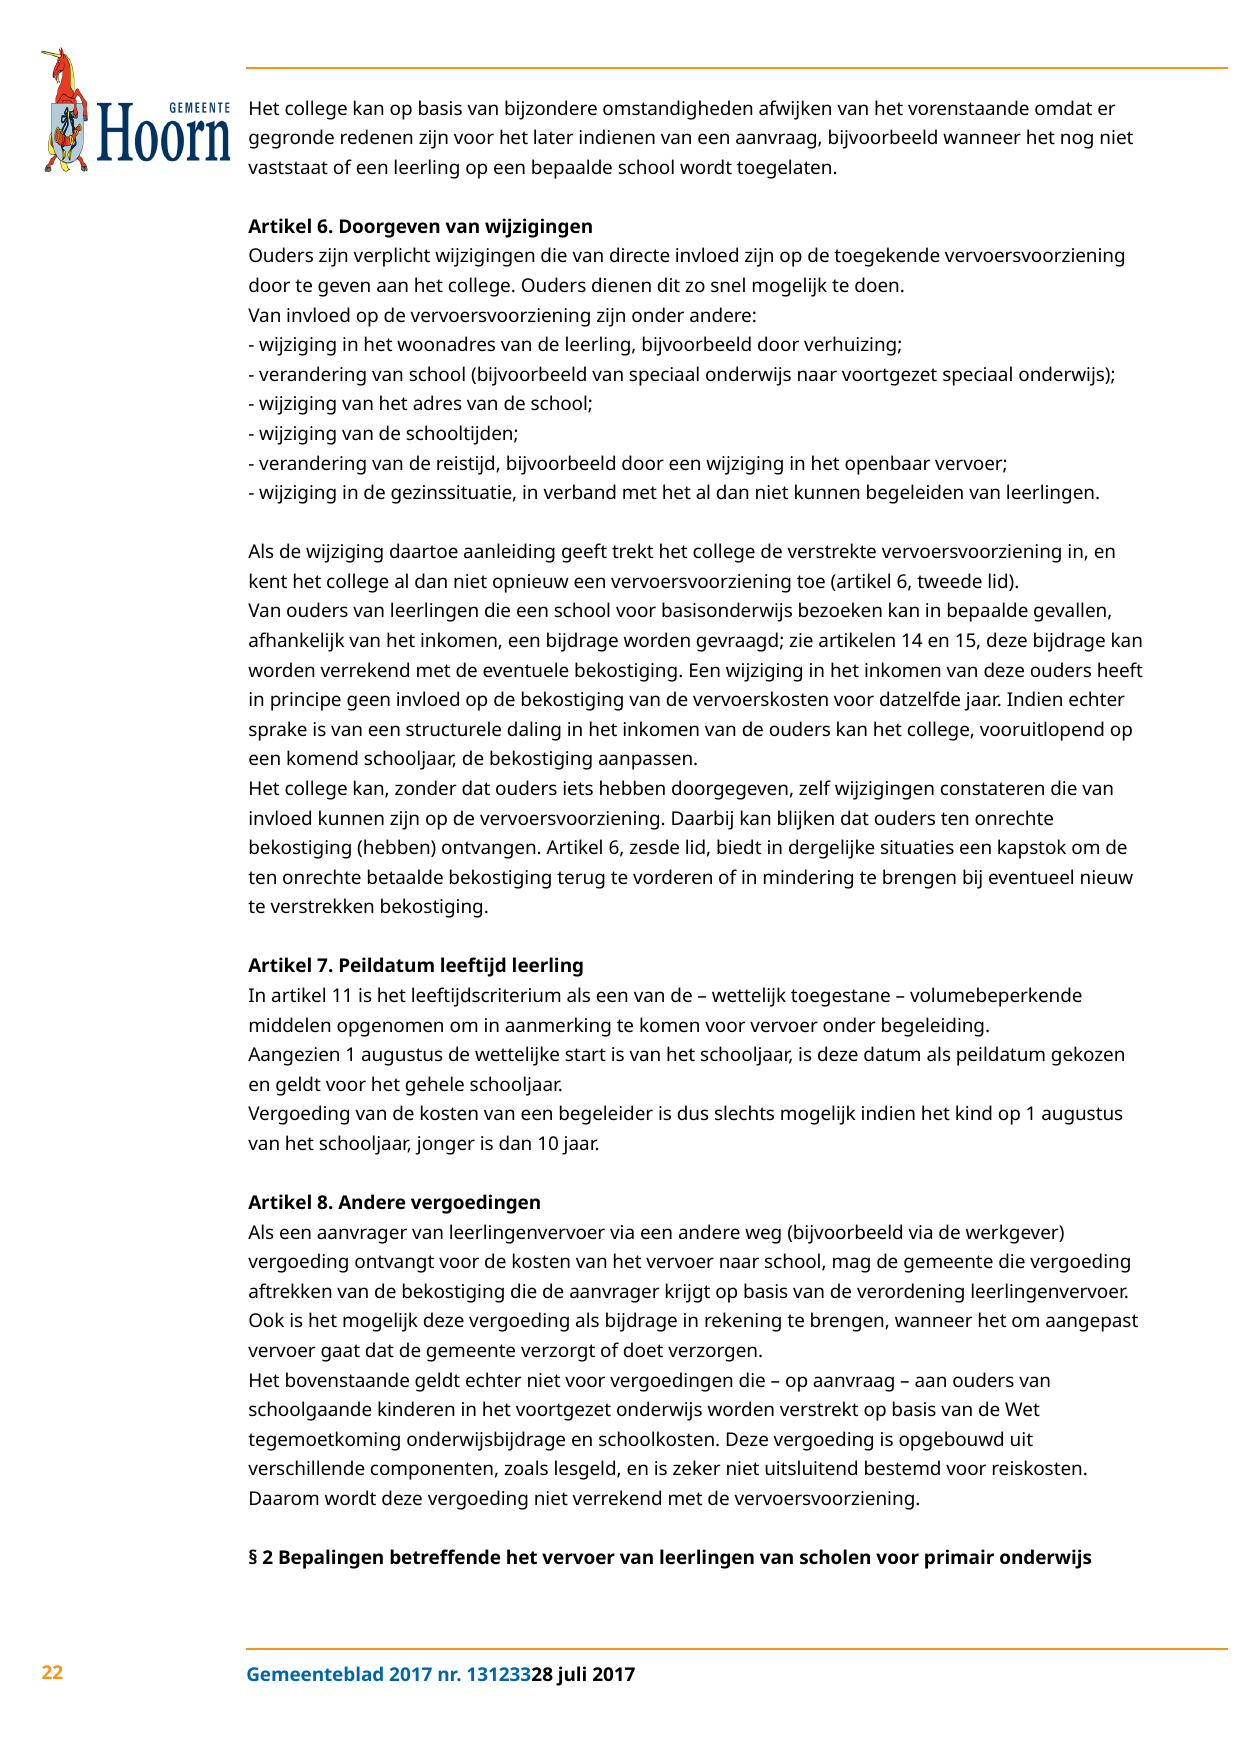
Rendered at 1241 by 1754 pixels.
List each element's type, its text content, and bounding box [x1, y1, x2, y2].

text Aangezien 1 augustus de wettelijke start is van het schooljaar, is deze datum als peildatum gekozen [248, 1041, 1152, 1067]
text - wijziging in het woonadres van de leerling, bijvoorbeeld door verhuizing; [248, 331, 1152, 357]
text Het college kan, zonder dat ouders iets hebben doorgegeven, zelf wijzigingen constateren die van invloed kunnen zijn op de vervoersvoorziening. Daarbij kan blijken dat ouders ten onrechte bekostiging (hebben) ontvangen. Artikel 6, zesde lid, biedt in dergelijke situaties een kapstok om de ten onrechte betaalde bekostiging terug te vorderen of in mindering te brengen bij eventueel nieuw te verstrekken bekostiging. [248, 775, 1152, 919]
text Het college kan op basis van bijzondere omstandigheden afwijken van het vorenstaande omdat er gegronde redenen zijn voor het later indienen van een aanvraag, bijvoorbeeld wanneer het nog niet vaststaat of een leerling op een bepaalde school wordt toegelaten. [248, 95, 1152, 180]
text - wijziging in de gezinssituatie, in verband met het al dan niet kunnen begeleiden van leerlingen. [248, 479, 1152, 505]
text Het bovenstaande geldt echter niet voor vergoedingen die – op aanvraag – aan ouders van schoolgaande kinderen in het voortgezet onderwijs worden verstrekt op basis van de Wet tegemoetkoming onderwijsbijdrage en schoolkosten. Deze vergoeding is opgebouwd uit verschillende componenten, zoals lesgeld, en is zeker niet uitsluitend bestemd voor reiskosten. Daarom wordt deze vergoeding niet verrekend met de vervoersvoorziening. [248, 1367, 1152, 1511]
text Artikel 7. Peildatum leeftijd leerling [248, 953, 1152, 978]
text In artikel 11 is het leeftijdscriterium als een van de – wettelijk toegestane – volumebeperkende middelen opgenomen om in aanmerking te komen voor vervoer onder begeleiding. [248, 982, 1152, 1038]
text § 2 Bepalingen betreffende het vervoer van leerlingen van scholen voor primair onderwijs [248, 1544, 1152, 1570]
text Artikel 8. Andere vergoedingen [248, 1189, 1152, 1215]
text Vergoeding van de kosten van een begeleider is dus slechts mogelijk indien het kind op 1 augustus van het schooljaar, jonger is dan 10 jaar. [248, 1101, 1152, 1156]
text Artikel 6. Doorgeven van wijzigingen [248, 213, 1152, 239]
picture [41, 47, 231, 172]
text - verandering van school (bijvoorbeeld van speciaal onderwijs naar voortgezet speciaal onderwijs); [248, 361, 1152, 387]
text Als een aanvrager van leerlingenvervoer via een andere weg (bijvoorbeeld via de werkgever) vergoeding ontvangt voor de kosten van het vervoer naar school, mag de gemeente die vergoeding aftrekken van de bekostiging die de aanvrager krijgt op basis van de verordening leerlingenvervoer. Ook is het mogelijk deze vergoeding als bijdrage in rekening te brengen, wanneer het om aangepast vervoer gaat dat de gemeente verzorgt of doet verzorgen. [248, 1219, 1152, 1363]
text - verandering van de reistijd, bijvoorbeeld door een wijziging in het openbaar vervoer; [248, 450, 1152, 476]
text - wijziging van het adres van de school; [248, 391, 1152, 416]
text Van invloed op de vervoersvoorziening zijn onder andere: [248, 302, 1152, 328]
text Van ouders van leerlingen die een school voor basisonderwijs bezoeken kan in bepaalde gevallen, afhankelijk van het inkomen, een bijdrage worden gevraagd; zie artikelen 14 en 15, deze bijdrage kan worden verrekend met de eventuele bekostiging. Een wijziging in het inkomen van deze ouders heeft in principe geen invloed op de bekostiging van de vervoerskosten voor datzelfde jaar. Indien echter sprake is van een structurele daling in het inkomen van de ouders kan het college, vooruitlopend op een komend schooljaar, de bekostiging aanpassen. [248, 598, 1152, 771]
text en geldt voor het gehele schooljaar. [248, 1071, 1152, 1097]
text Ouders zijn verplicht wijzigingen die van directe invloed zijn op de toegekende vervoersvoorziening door te geven aan het college. Ouders dienen dit zo snel mogelijk te doen. [248, 243, 1152, 298]
text Als de wijziging daartoe aanleiding geeft trekt het college de verstrekte vervoersvoorziening in, en kent het college al dan niet opnieuw een vervoersvoorziening toe (artikel 6, tweede lid). [248, 538, 1152, 594]
text - wijziging van de schooltijden; [248, 420, 1152, 446]
